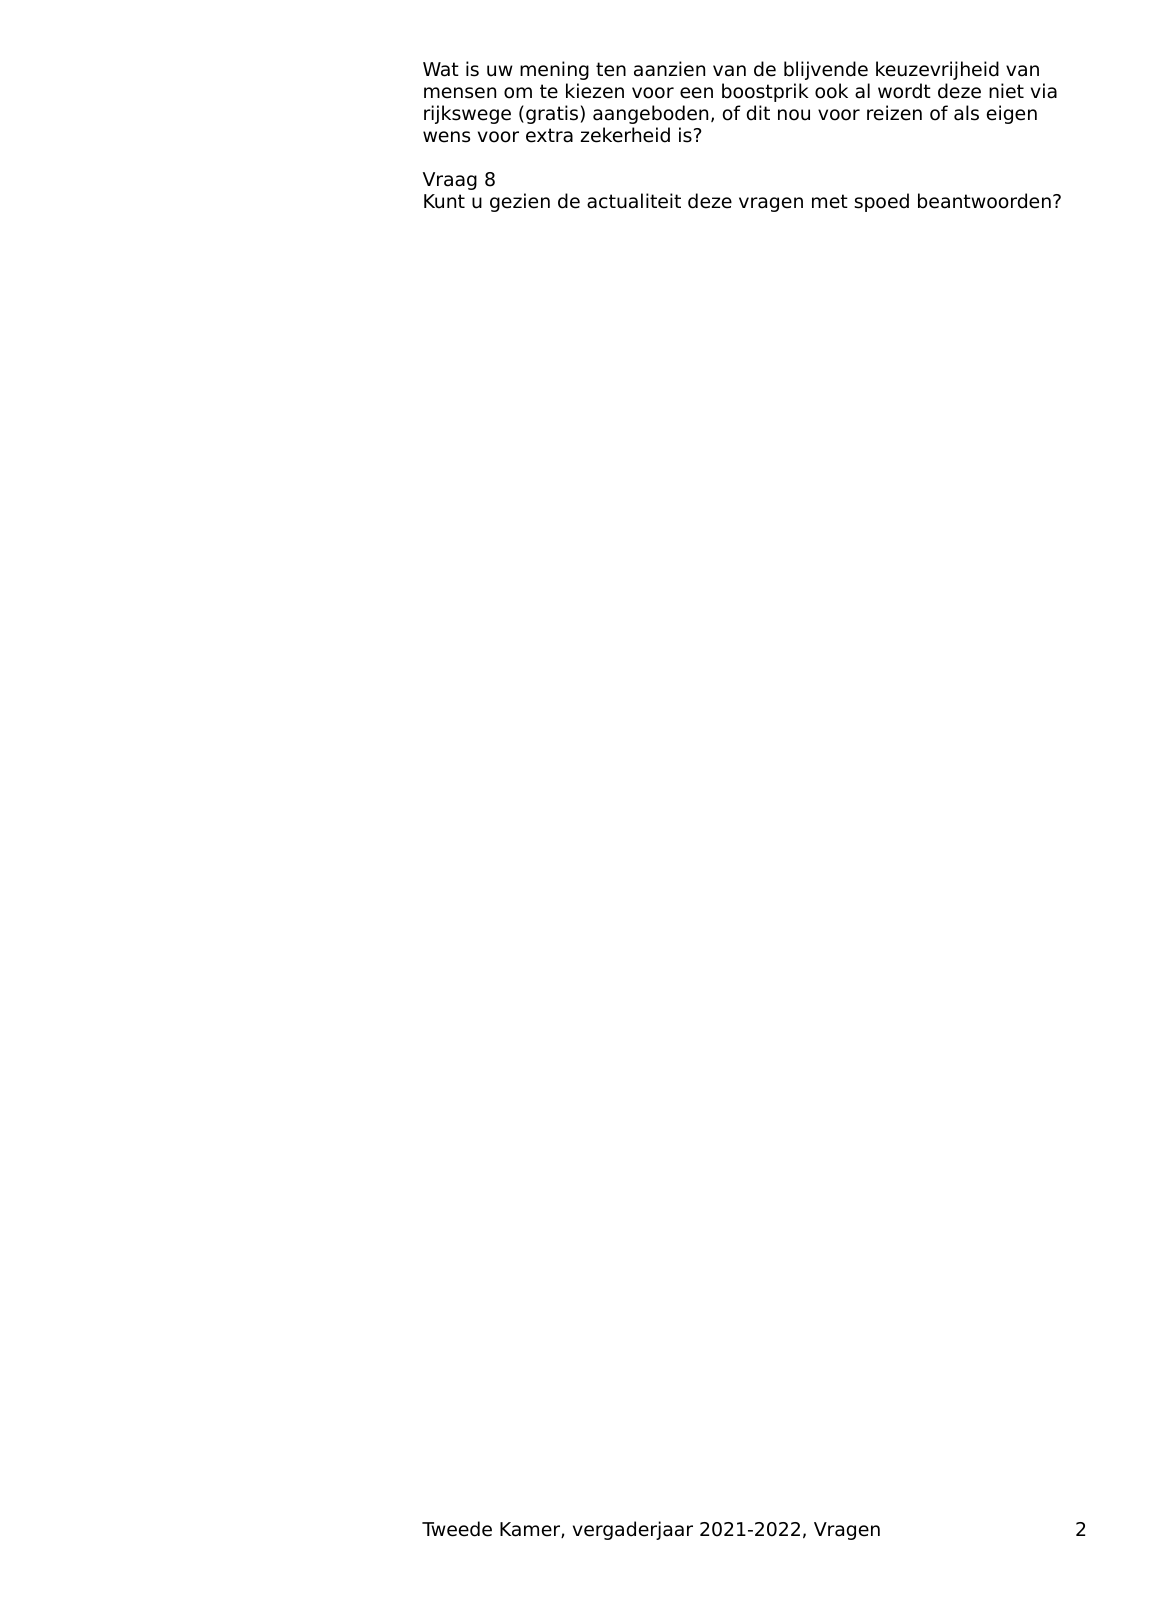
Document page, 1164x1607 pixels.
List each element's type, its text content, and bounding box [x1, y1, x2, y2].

text Wat is uw mening ten aanzien van de blijvende keuzevrijheid van mensen om te kiezen voor een boostprik ook al wordt deze niet via rijkswege (gratis) aangeboden, of dit nou voor reizen of als eigen wens voor extra zekerheid is? [422, 59, 1087, 147]
text Vraag 8 [422, 169, 1087, 191]
text Kunt u gezien de actualiteit deze vragen met spoed beantwoorden? [422, 191, 1087, 213]
